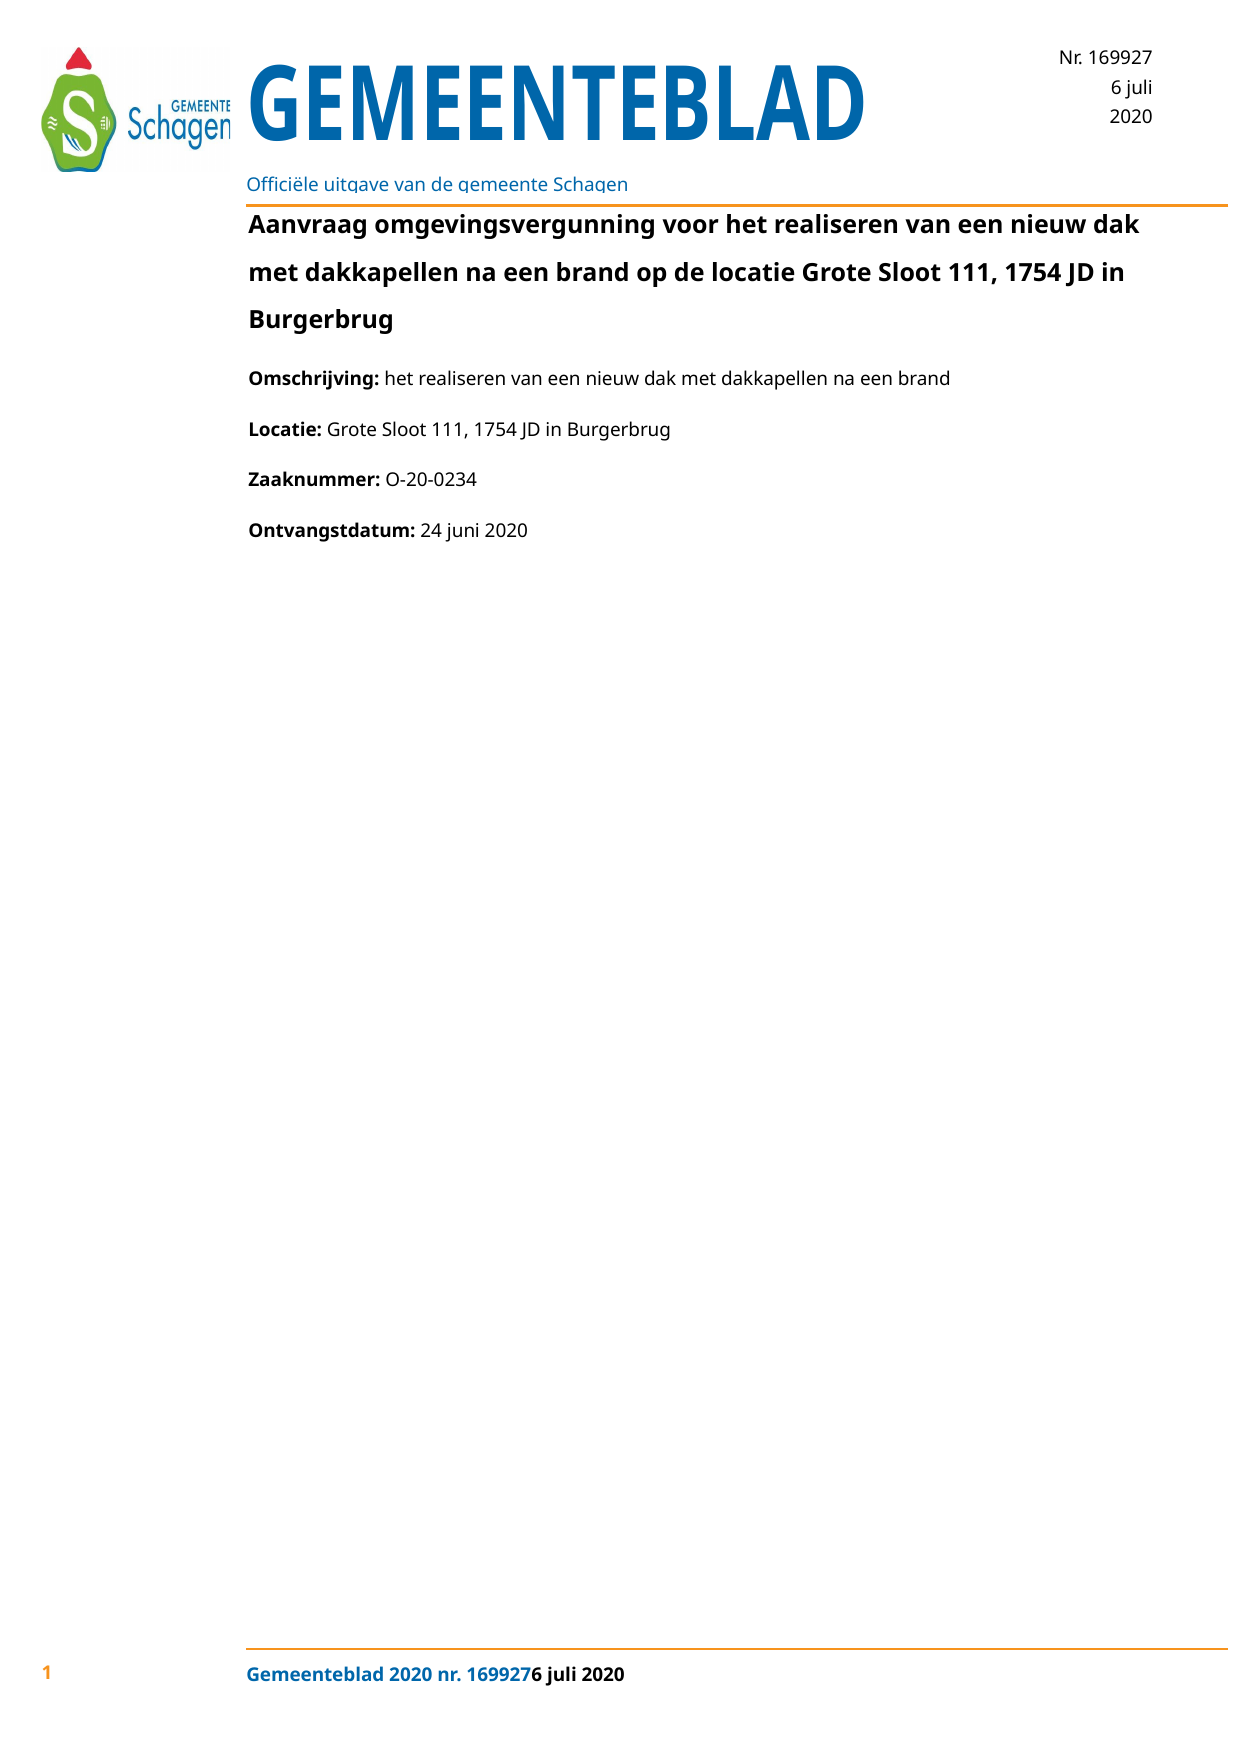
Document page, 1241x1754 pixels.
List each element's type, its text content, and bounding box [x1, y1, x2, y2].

text Aanvraag omgevingsvergunning voor het realiseren van een nieuw dak met dakkapellen na een brand op de locatie Grote Sloot 111, 1754 JD in Burgerbrug [248, 207, 1152, 336]
text Locatie: Grote Sloot 111, 1754 JD in Burgerbrug [248, 416, 1152, 442]
picture [41, 47, 231, 172]
text Zaaknummer: O-20-0234 [248, 466, 1152, 492]
text Ontvangstdatum: 24 juni 2020 [248, 517, 1152, 542]
text Omschrijving: het realiseren van een nieuw dak met dakkapellen na een brand [248, 366, 1152, 391]
